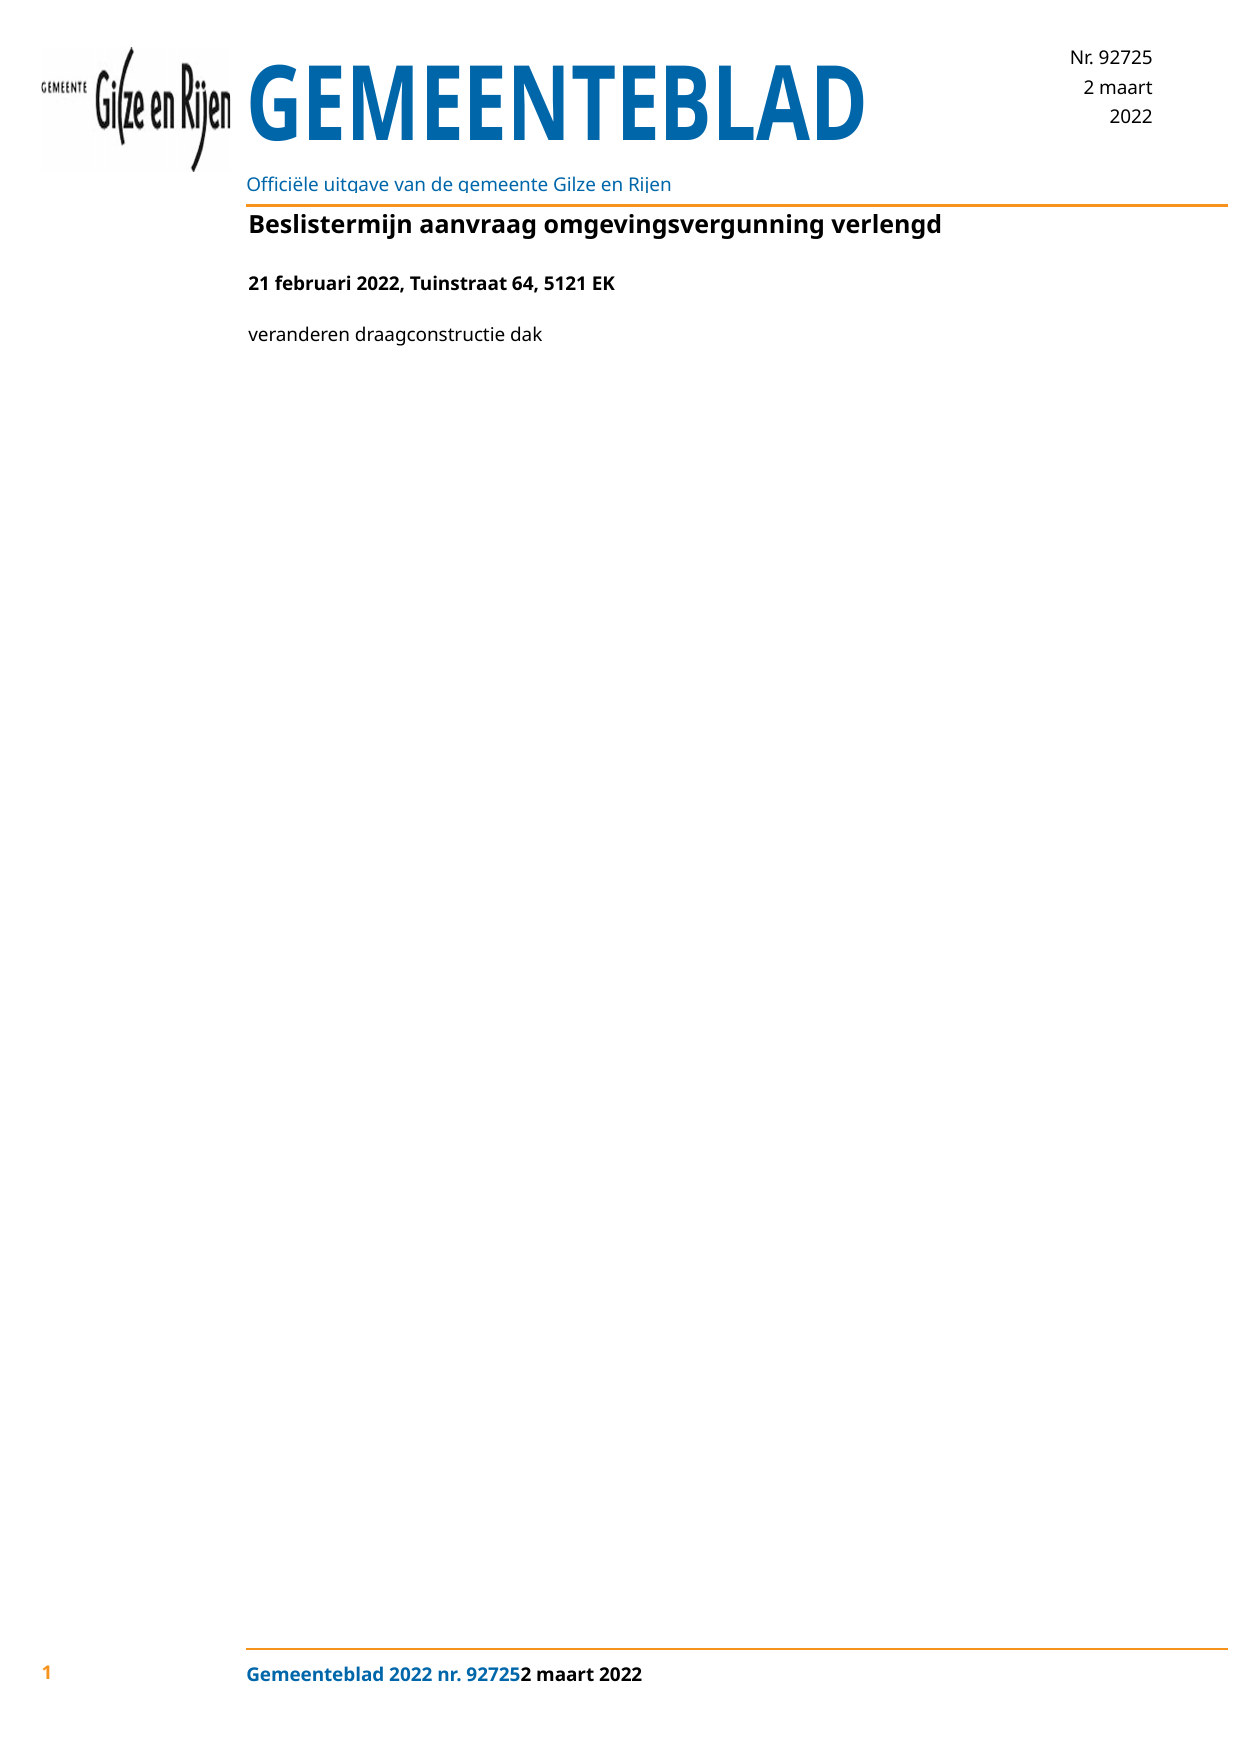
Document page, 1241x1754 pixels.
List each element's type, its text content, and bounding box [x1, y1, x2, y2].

picture [41, 47, 231, 172]
text 21 februari 2022, Tuinstraat 64, 5121 EK [248, 270, 1152, 296]
text Beslistermijn aanvraag omgevingsvergunning verlengd [248, 207, 1152, 241]
text veranderen draagconstructie dak [248, 321, 1152, 346]
